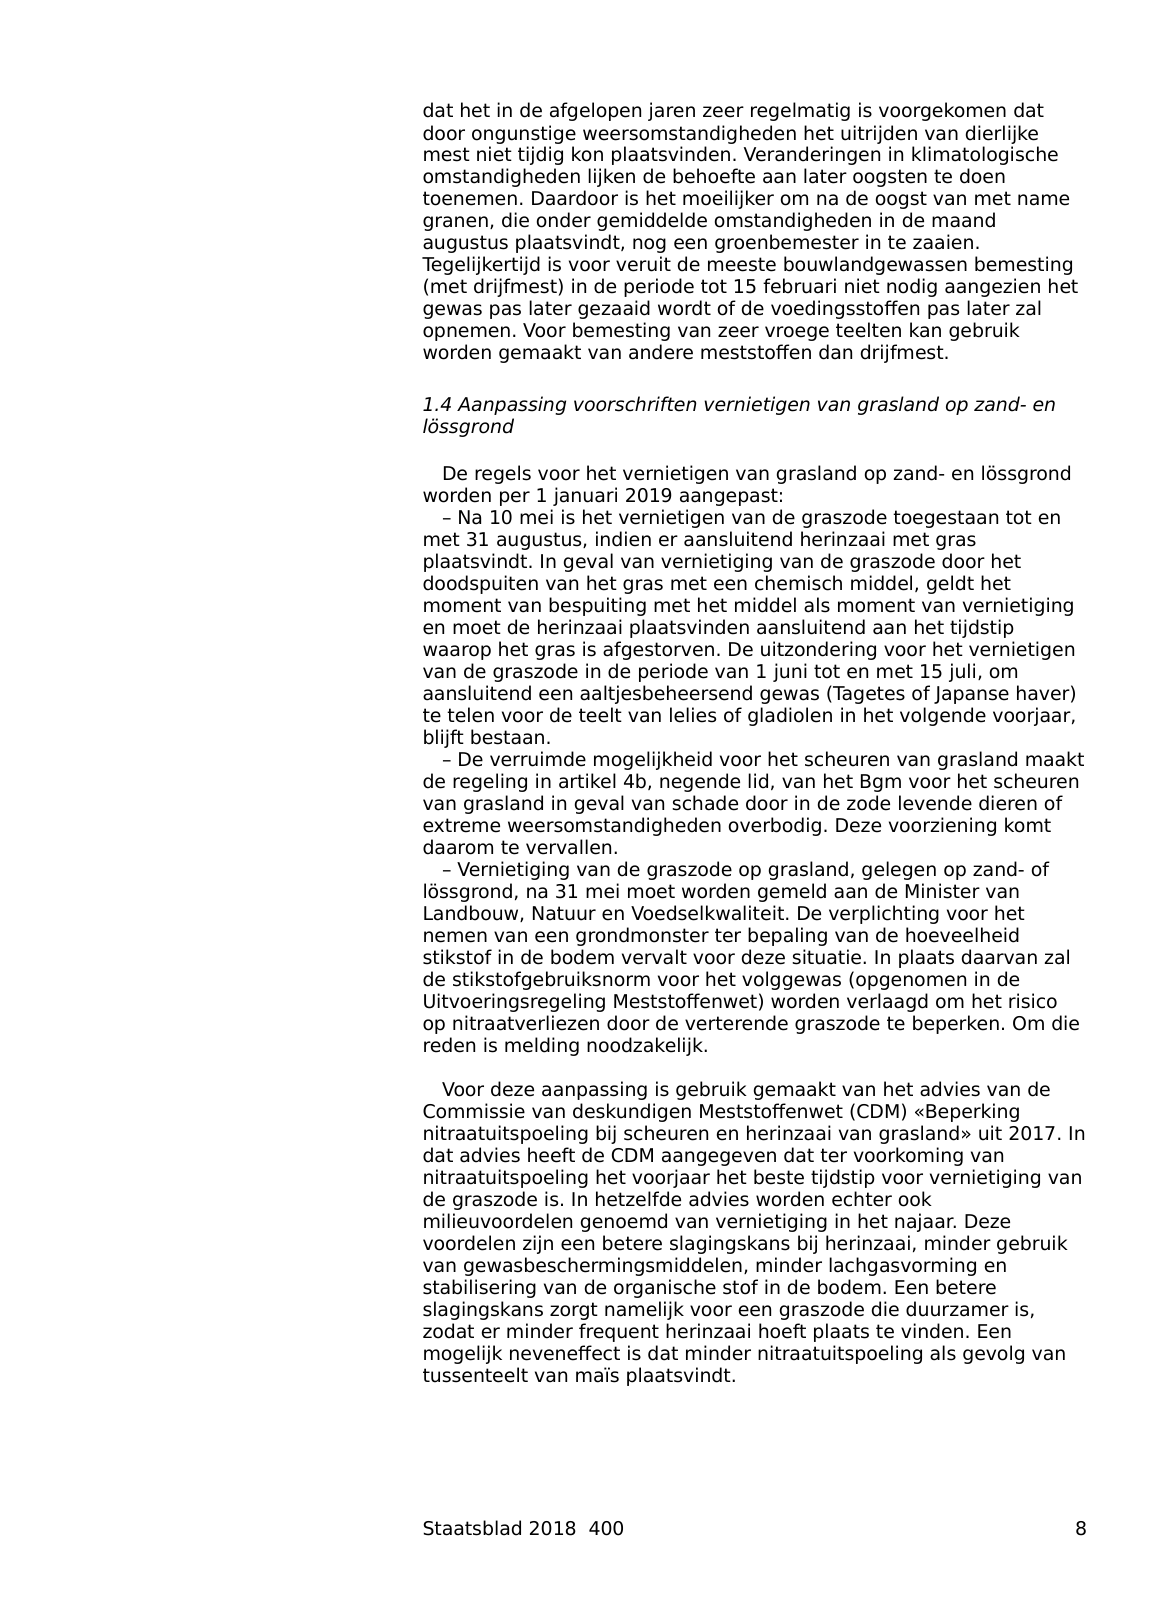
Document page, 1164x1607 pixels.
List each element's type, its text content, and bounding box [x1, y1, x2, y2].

text Voor deze aanpassing is gebruik gemaakt van het advies van de Commissie van deskundigen Meststoffenwet (CDM) «Beperking nitraatuitspoeling bij scheuren en herinzaai van grasland» uit 2017. In dat advies heeft de CDM aangegeven dat ter voorkoming van nitraatuitspoeling het voorjaar het beste tijdstip voor vernietiging van de graszode is. In hetzelfde advies worden echter ook milieuvoordelen genoemd van vernietiging in het najaar. Deze voordelen zijn een betere slagingskans bij herinzaai, minder gebruik van gewasbeschermingsmiddelen, minder lachgasvorming en stabilisering van de organische stof in de bodem. Een betere slagingskans zorgt namelijk voor een graszode die duurzamer is, zodat er minder frequent herinzaai hoeft plaats te vinden. Een mogelijk neveneffect is dat minder nitraatuitspoeling als gevolg van tussenteelt van maïs plaatsvindt. [422, 1079, 1087, 1386]
text – Vernietiging van de graszode op grasland, gelegen op zand- of lössgrond, na 31 mei moet worden gemeld aan de Minister van Landbouw, Natuur en Voedselkwaliteit. De verplichting voor het nemen van een grondmonster ter bepaling van de hoeveelheid stikstof in de bodem vervalt voor deze situatie. In plaats daarvan zal de stikstofgebruiksnorm voor het volggewas (opgenomen in de Uitvoeringsregeling Meststoffenwet) worden verlaagd om het risico op nitraatverliezen door de verterende graszode te beperken. Om die reden is melding noodzakelijk. [422, 859, 1087, 1057]
text – Na 10 mei is het vernietigen van de graszode toegestaan tot en met 31 augustus, indien er aansluitend herinzaai met gras plaatsvindt. In geval van vernietiging van de graszode door het doodspuiten van het gras met een chemisch middel, geldt het moment van bespuiting met het middel als moment van vernietiging en moet de herinzaai plaatsvinden aansluitend aan het tijdstip waarop het gras is afgestorven. De uitzondering voor het vernietigen van de graszode in de periode van 1 juni tot en met 15 juli, om aansluitend een aaltjesbeheersend gewas (Tagetes of Japanse haver) te telen voor de teelt van lelies of gladiolen in het volgende voorjaar, blijft bestaan. [422, 507, 1087, 749]
text dat het in de afgelopen jaren zeer regelmatig is voorgekomen dat door ongunstige weersomstandigheden het uitrijden van dierlijke mest niet tijdig kon plaatsvinden. Veranderingen in klimatologische omstandigheden lijken de behoefte aan later oogsten te doen toenemen. Daardoor is het moeilijker om na de oogst van met name granen, die onder gemiddelde omstandigheden in de maand augustus plaatsvindt, nog een groenbemester in te zaaien. Tegelijkertijd is voor veruit de meeste bouwlandgewassen bemesting (met drijfmest) in de periode tot 15 februari niet nodig aangezien het gewas pas later gezaaid wordt of de voedingsstoffen pas later zal opnemen. Voor bemesting van zeer vroege teelten kan gebruik worden gemaakt van andere meststoffen dan drijfmest. [422, 100, 1087, 364]
text De regels voor het vernietigen van grasland op zand- en lössgrond worden per 1 januari 2019 aangepast: [422, 463, 1087, 507]
text – De verruimde mogelijkheid voor het scheuren van grasland maakt de regeling in artikel 4b, negende lid, van het Bgm voor het scheuren van grasland in geval van schade door in de zode levende dieren of extreme weersomstandigheden overbodig. Deze voorziening komt daarom te vervallen. [422, 749, 1087, 859]
subtitle 1.4 Aanpassing voorschriften vernietigen van grasland op zand- en lössgrond [422, 394, 1087, 438]
